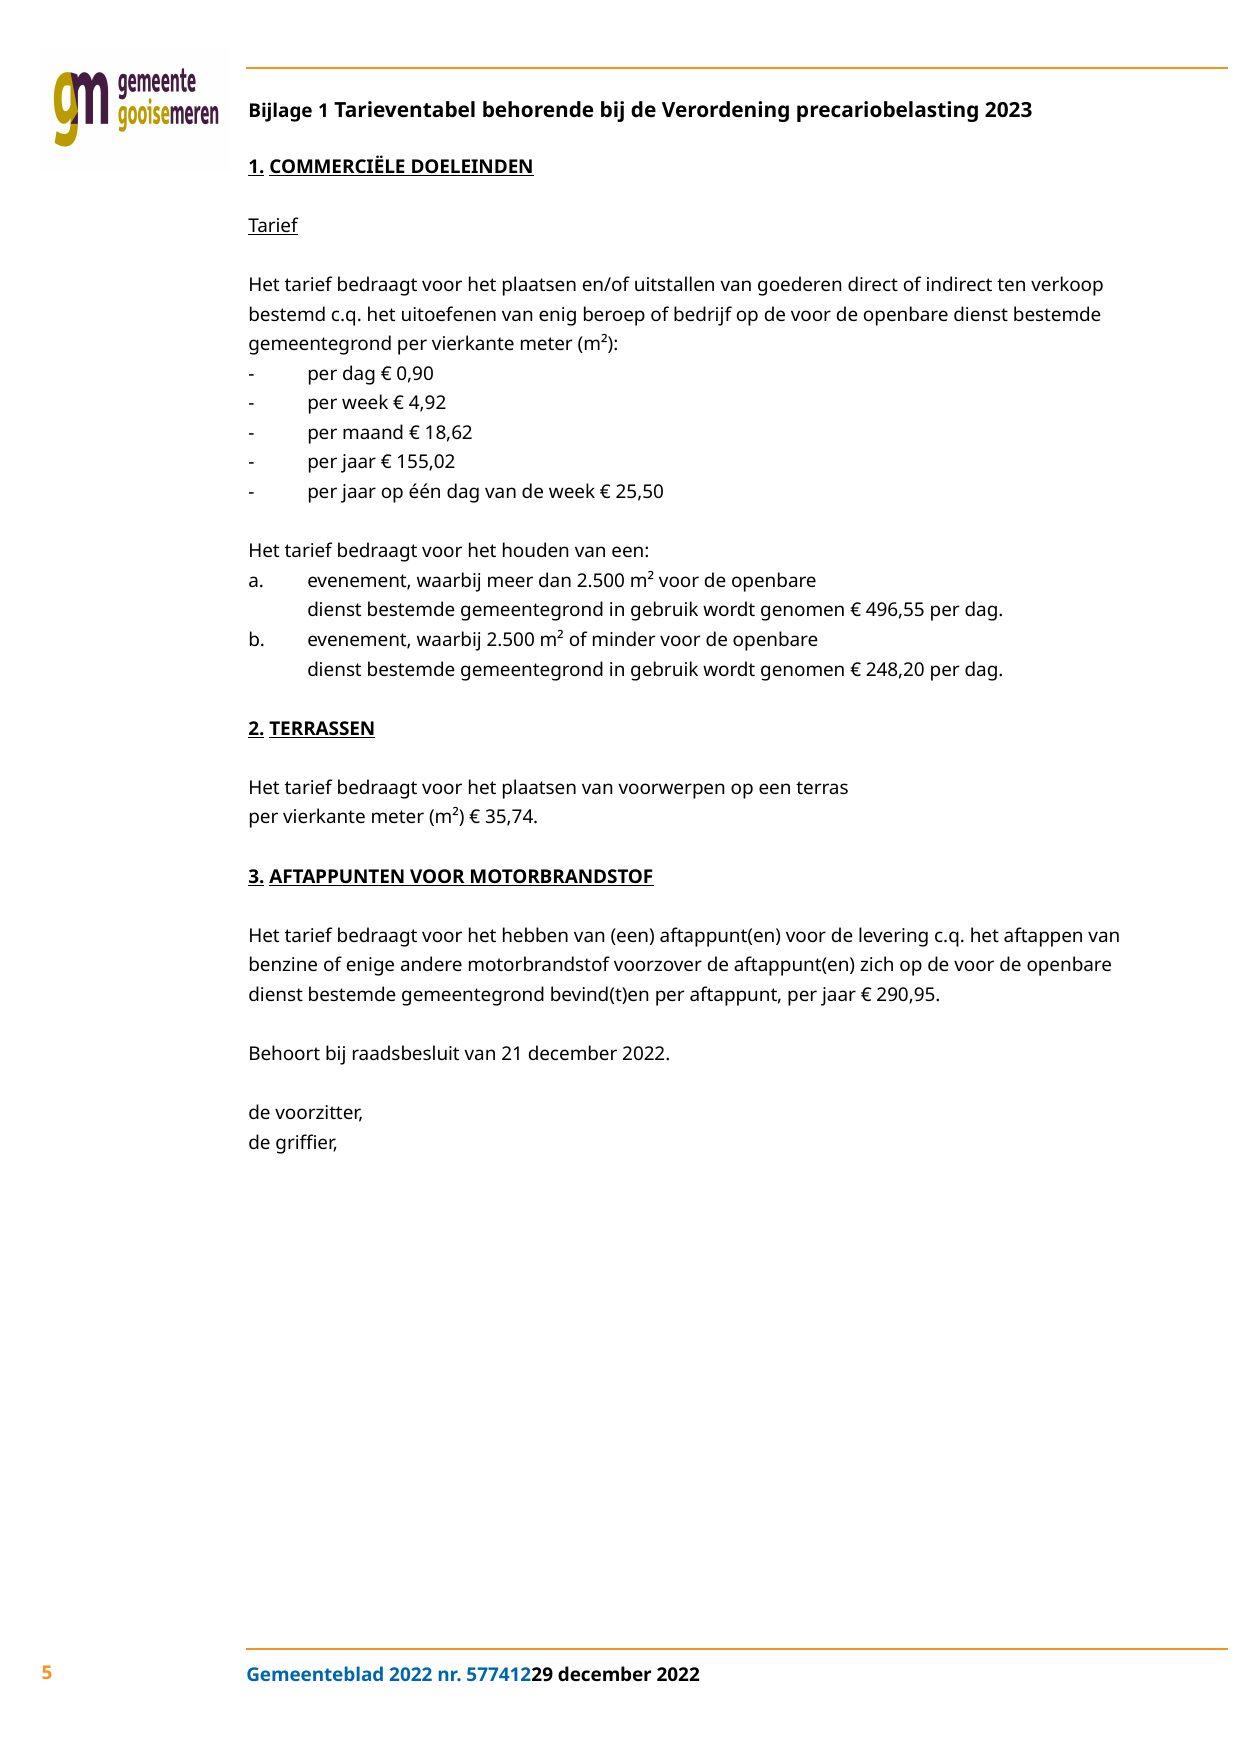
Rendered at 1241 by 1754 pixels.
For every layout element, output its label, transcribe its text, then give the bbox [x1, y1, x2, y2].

text de voorzitter, [248, 1099, 1152, 1125]
list per maand € 18,62 [248, 419, 1152, 445]
list dienst bestemde gemeentegrond in gebruik wordt genomen € 496,55 per dag. [248, 597, 1152, 622]
list evenement, waarbij meer dan 2.500 m² voor de openbare [248, 567, 1152, 593]
text Behoort bij raadsbesluit van 21 december 2022. [248, 1040, 1152, 1066]
text de griffier, [248, 1129, 1152, 1155]
picture [41, 47, 231, 172]
text per vierkante meter (m²) € 35,74. [248, 804, 1152, 829]
text Het tarief bedraagt voor het plaatsen van voorwerpen op een terras [248, 774, 1152, 800]
text 1. COMMERCIËLE DOELEINDEN [248, 153, 1152, 179]
text Het tarief bedraagt voor het plaatsen en/of uitstallen van goederen direct of indirect ten verkoop bestemd c.q. het uitoefenen van enig beroep of bedrijf op de voor de openbare dienst bestemde gemeentegrond per vierkante meter (m²): [248, 271, 1152, 356]
text Tarief [248, 212, 1152, 238]
text Het tarief bedraagt voor het houden van een: [248, 537, 1152, 563]
list per dag € 0,90 [248, 360, 1152, 386]
list per week € 4,92 [248, 389, 1152, 415]
list per jaar € 155,02 [248, 449, 1152, 474]
text Bijlage 1 Tarieventabel behorende bij de Verordening precariobelasting 2023 [248, 95, 1152, 123]
text 2. TERRASSEN [248, 715, 1152, 741]
text Het tarief bedraagt voor het hebben van (een) aftappunt(en) voor de levering c.q. het aftappen van benzine of enige andere motorbrandstof voorzover de aftappunt(en) zich op de voor de openbare dienst bestemde gemeentegrond bevind(t)en per aftappunt, per jaar € 290,95. [248, 922, 1152, 1007]
list per jaar op één dag van de week € 25,50 [248, 478, 1152, 504]
list evenement, waarbij 2.500 m² of minder voor de openbare [248, 626, 1152, 652]
list dienst bestemde gemeentegrond in gebruik wordt genomen € 248,20 per dag. [248, 656, 1152, 682]
text 3. AFTAPPUNTEN VOOR MOTORBRANDSTOF [248, 863, 1152, 889]
